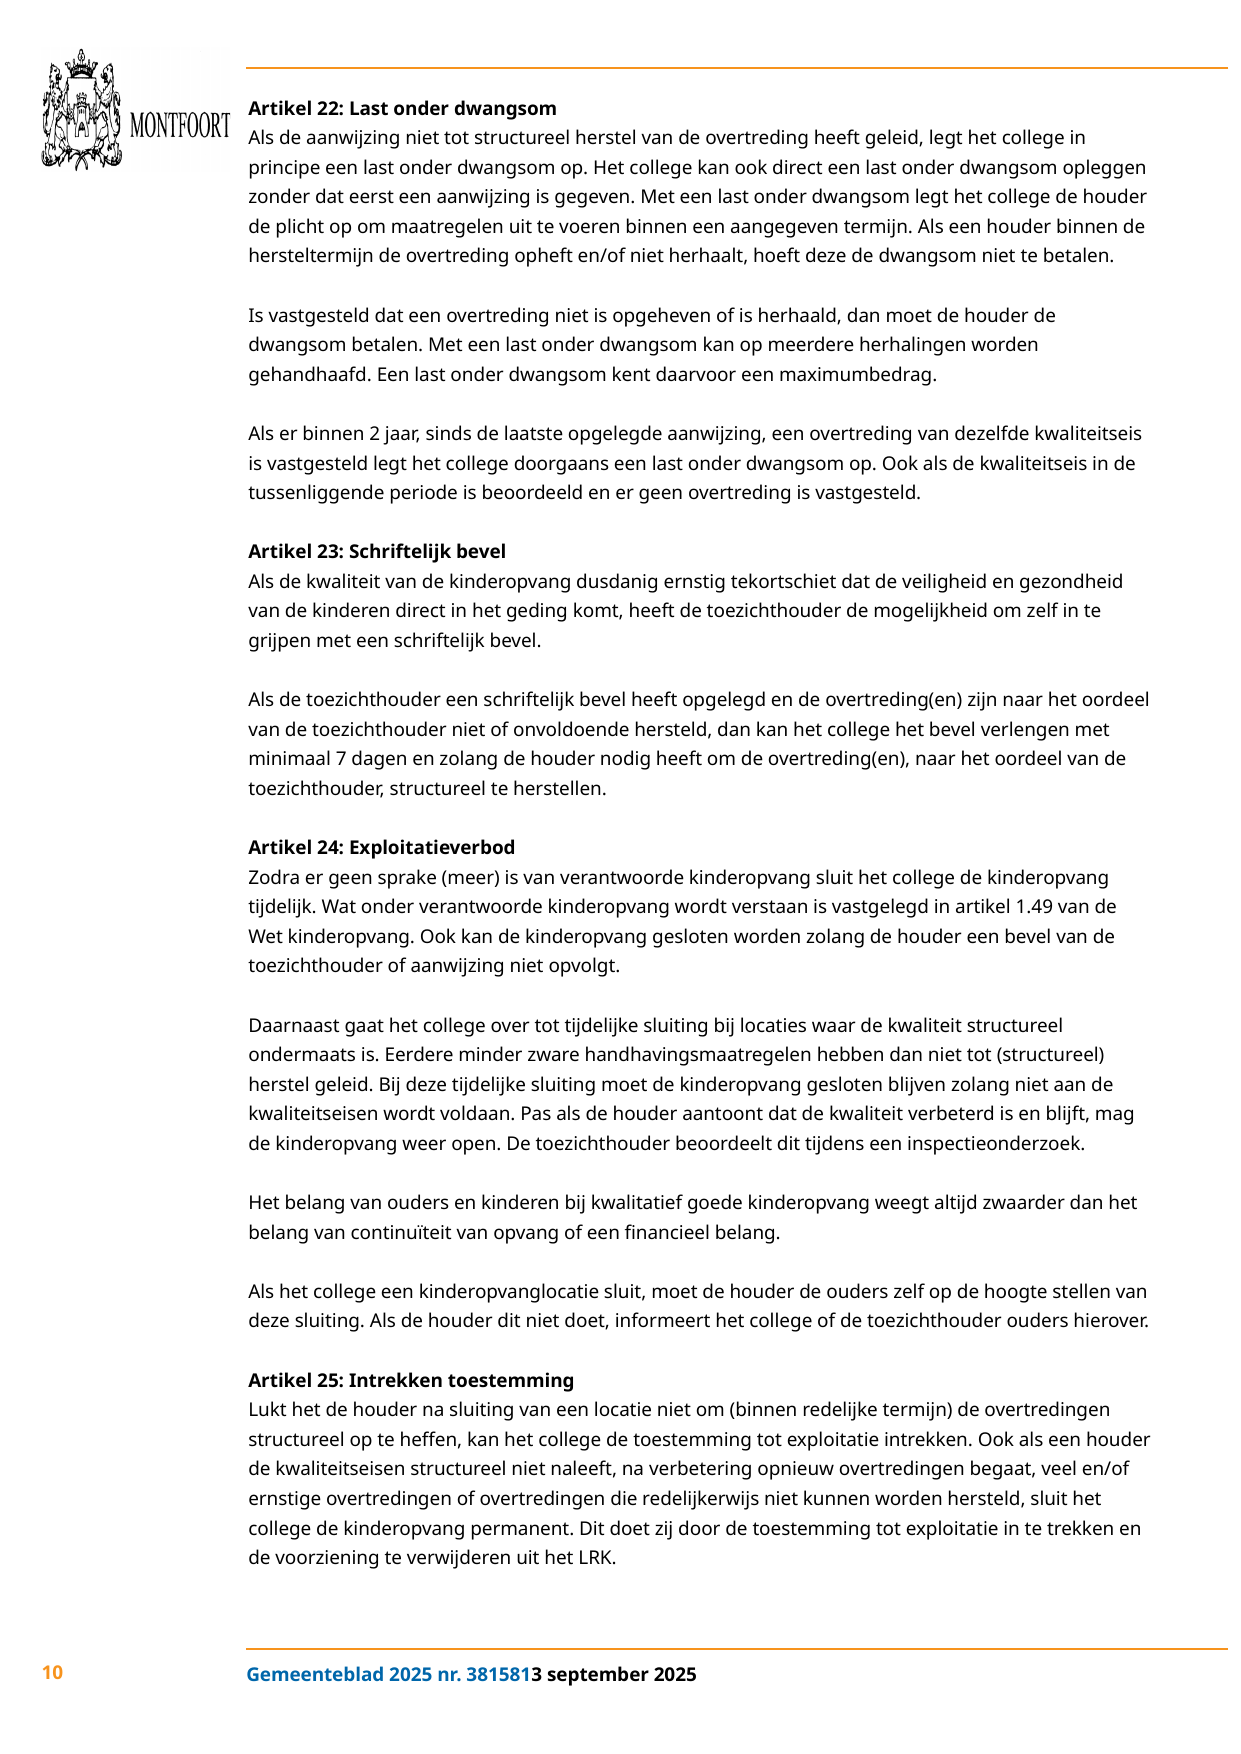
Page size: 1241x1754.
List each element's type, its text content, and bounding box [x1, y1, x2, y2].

text Lukt het de houder na sluiting van een locatie niet om (binnen redelijke termijn) de overtredingen structureel op te heffen, kan het college de toestemming tot exploitatie intrekken. Ook als een houder de kwaliteitseisen structureel niet naleeft, na verbetering opnieuw overtredingen begaat, veel en/of ernstige overtredingen of overtredingen die redelijkerwijs niet kunnen worden hersteld, sluit het college de kinderopvang permanent. Dit doet zij door de toestemming tot exploitatie in te trekken en de voorziening te verwijderen uit het LRK. [248, 1396, 1152, 1570]
text Het belang van ouders en kinderen bij kwalitatief goede kinderopvang weegt altijd zwaarder dan het belang van continuïteit van opvang of een financieel belang. [248, 1189, 1152, 1245]
text Als de aanwijzing niet tot structureel herstel van de overtreding heeft geleid, legt het college in principe een last onder dwangsom op. Het college kan ook direct een last onder dwangsom opleggen zonder dat eerst een aanwijzing is gegeven. Met een last onder dwangsom legt het college de houder de plicht op om maatregelen uit te voeren binnen een aangegeven termijn. Als een houder binnen de hersteltermijn de overtreding opheft en/of niet herhaalt, hoeft deze de dwangsom niet te betalen. [248, 124, 1152, 268]
picture [41, 47, 231, 172]
text Artikel 22: Last onder dwangsom [248, 95, 1152, 121]
text Daarnaast gaat het college over tot tijdelijke sluiting bij locaties waar de kwaliteit structureel ondermaats is. Eerdere minder zware handhavingsmaatregelen hebben dan niet tot (structureel) herstel geleid. Bij deze tijdelijke sluiting moet de kinderopvang gesloten blijven zolang niet aan de kwaliteitseisen wordt voldaan. Pas als de houder aantoont dat de kwaliteit verbeterd is en blijft, mag de kinderopvang weer open. De toezichthouder beoordeelt dit tijdens een inspectieonderzoek. [248, 1012, 1152, 1156]
text Artikel 25: Intrekken toestemming [248, 1367, 1152, 1393]
text Is vastgesteld dat een overtreding niet is opgeheven of is herhaald, dan moet de houder de dwangsom betalen. Met een last onder dwangsom kan op meerdere herhalingen worden gehandhaafd. Een last onder dwangsom kent daarvoor een maximumbedrag. [248, 302, 1152, 387]
text Als er binnen 2 jaar, sinds de laatste opgelegde aanwijzing, een overtreding van dezelfde kwaliteitseis is vastgesteld legt het college doorgaans een last onder dwangsom op. Ook als de kwaliteitseis in de tussenliggende periode is beoordeeld en er geen overtreding is vastgesteld. [248, 420, 1152, 505]
text Artikel 24: Exploitatieverbod [248, 834, 1152, 860]
text Zodra er geen sprake (meer) is van verantwoorde kinderopvang sluit het college de kinderopvang tijdelijk. Wat onder verantwoorde kinderopvang wordt verstaan is vastgelegd in artikel 1.49 van de Wet kinderopvang. Ook kan de kinderopvang gesloten worden zolang de houder een bevel van de toezichthouder of aanwijzing niet opvolgt. [248, 864, 1152, 978]
text Als de toezichthouder een schriftelijk bevel heeft opgelegd en de overtreding(en) zijn naar het oordeel van de toezichthouder niet of onvoldoende hersteld, dan kan het college het bevel verlengen met minimaal 7 dagen en zolang de houder nodig heeft om de overtreding(en), naar het oordeel van de toezichthouder, structureel te herstellen. [248, 686, 1152, 801]
text Artikel 23: Schriftelijk bevel [248, 538, 1152, 564]
text Als de kwaliteit van de kinderopvang dusdanig ernstig tekortschiet dat de veiligheid en gezondheid van de kinderen direct in het geding komt, heeft de toezichthouder de mogelijkheid om zelf in te grijpen met een schriftelijk bevel. [248, 568, 1152, 653]
text Als het college een kinderopvanglocatie sluit, moet de houder de ouders zelf op de hoogte stellen van deze sluiting. Als de houder dit niet doet, informeert het college of de toezichthouder ouders hierover. [248, 1278, 1152, 1333]
